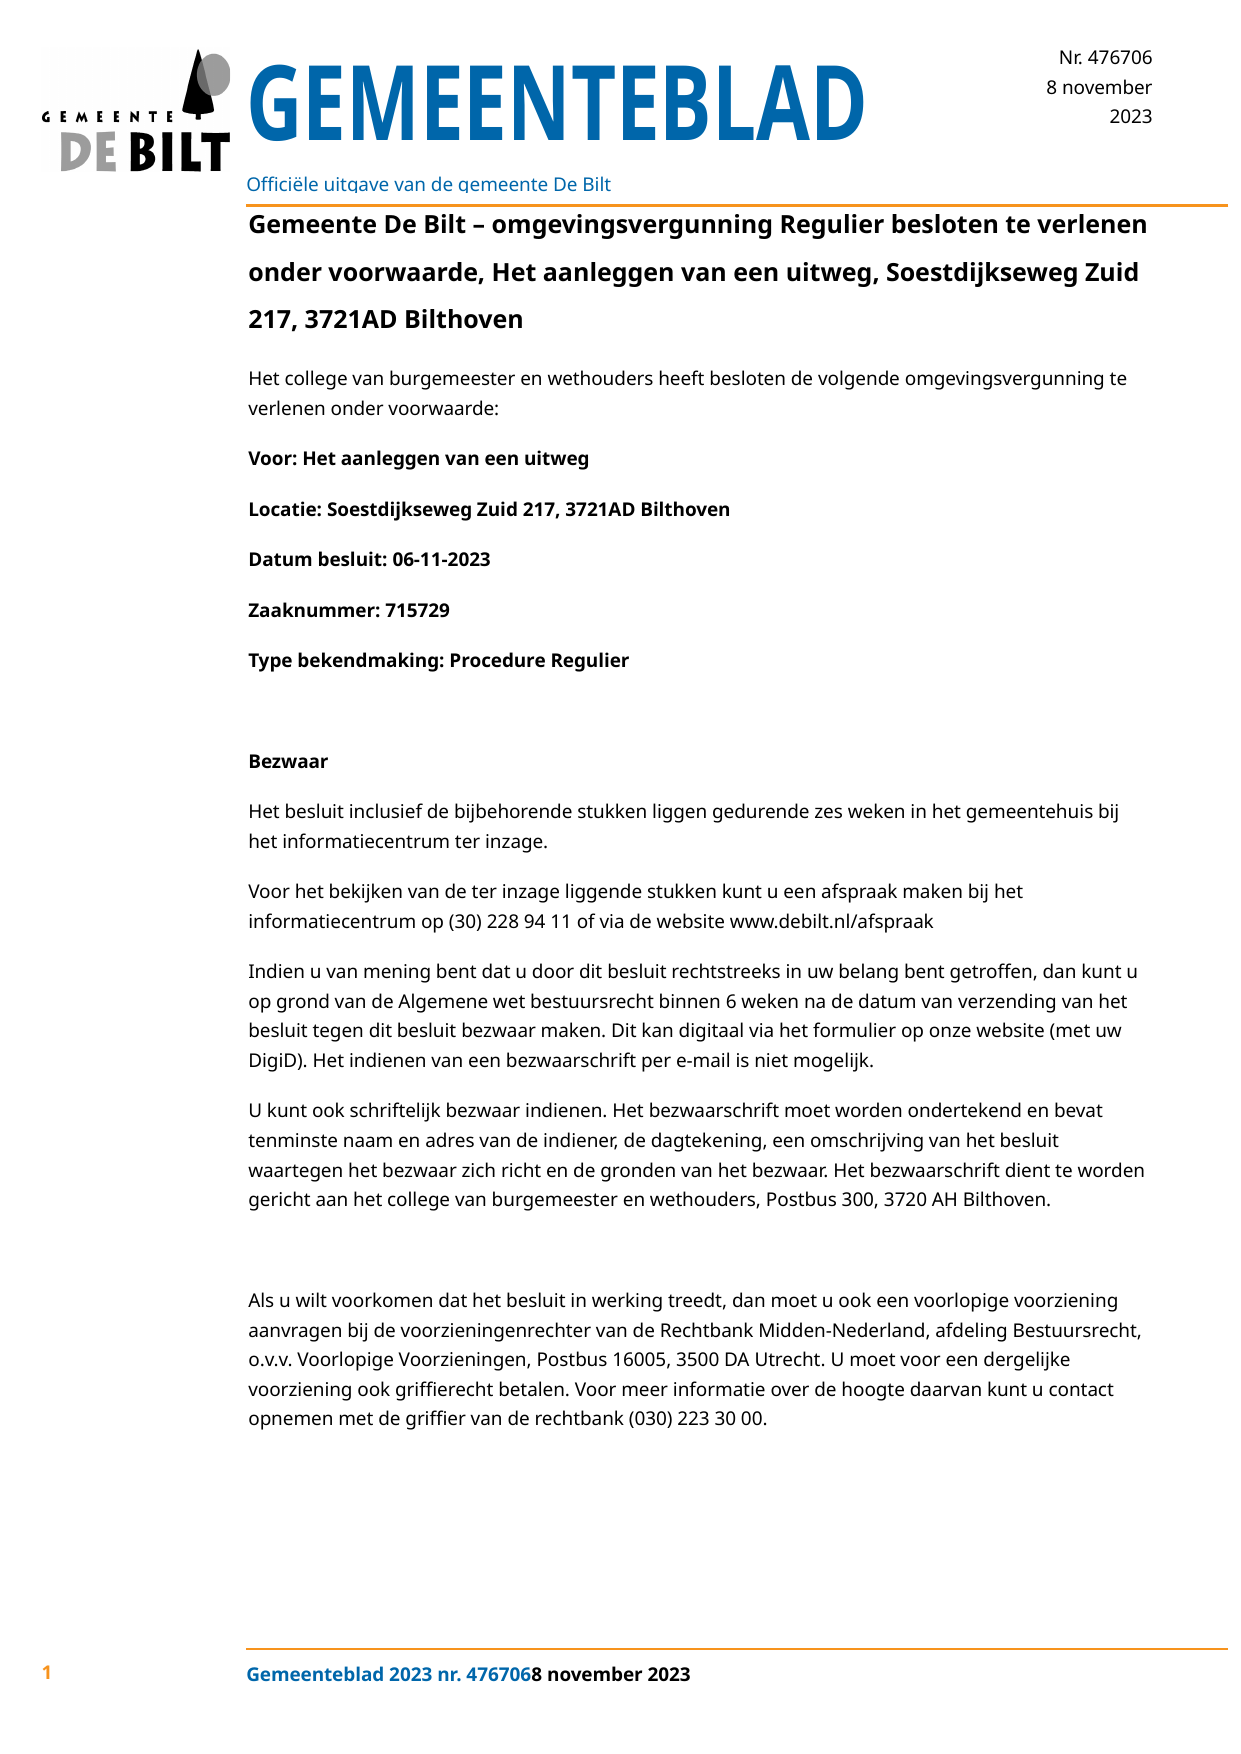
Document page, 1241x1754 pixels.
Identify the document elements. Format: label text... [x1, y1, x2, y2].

text Voor: Het aanleggen van een uitweg [248, 446, 1152, 471]
text Datum besluit: 06-11-2023 [248, 546, 1152, 572]
text Het besluit inclusief de bijbehorende stukken liggen gedurende zes weken in het gemeentehuis bij het informatiecentrum ter inzage. [248, 798, 1152, 854]
picture [41, 47, 231, 172]
text Locatie: Soestdijkseweg Zuid 217, 3721AD Bilthoven [248, 496, 1152, 522]
text Type bekendmaking: Procedure Regulier [248, 647, 1152, 673]
text Het college van burgemeester en wethouders heeft besloten de volgende omgevingsvergunning te verlenen onder voorwaarde: [248, 366, 1152, 421]
text Als u wilt voorkomen dat het besluit in werking treedt, dan moet u ook een voorlopige voorziening aanvragen bij de voorzieningenrechter van de Rechtbank Midden-Nederland, afdeling Bestuursrecht, o.v.v. Voorlopige Voorzieningen, Postbus 16005, 3500 DA Utrecht. U moet voor een dergelijke voorziening ook griffierecht betalen. Voor meer informatie over de hoogte daarvan kunt u contact opnemen met de griffier van de rechtbank (030) 223 30 00. [248, 1287, 1152, 1431]
text Gemeente De Bilt – omgevingsvergunning Regulier besloten te verlenen onder voorwaarde, Het aanleggen van een uitweg, Soestdijkseweg Zuid 217, 3721AD Bilthoven [248, 207, 1152, 336]
text Zaaknummer: 715729 [248, 597, 1152, 622]
text U kunt ook schriftelijk bezwaar indienen. Het bezwaarschrift moet worden ondertekend en bevat tenminste naam en adres van de indiener, de dagtekening, een omschrijving van het besluit waartegen het bezwaar zich richt en de gronden van het bezwaar. Het bezwaarschrift dient te worden gericht aan het college van burgemeester en wethouders, Postbus 300, 3720 AH Bilthoven. [248, 1098, 1152, 1212]
text Voor het bekijken van de ter inzage liggende stukken kunt u een afspraak maken bij het informatiecentrum op (30) 228 94 11 of via de website www.debilt.nl/afspraak [248, 878, 1152, 934]
text Indien u van mening bent dat u door dit besluit rechtstreeks in uw belang bent getroffen, dan kunt u op grond van de Algemene wet bestuursrecht binnen 6 weken na de datum van verzending van het besluit tegen dit besluit bezwaar maken. Dit kan digitaal via het formulier op onze website (met uw DigiD). Het indienen van een bezwaarschrift per e-mail is niet mogelijk. [248, 958, 1152, 1073]
text Bezwaar [248, 748, 1152, 774]
